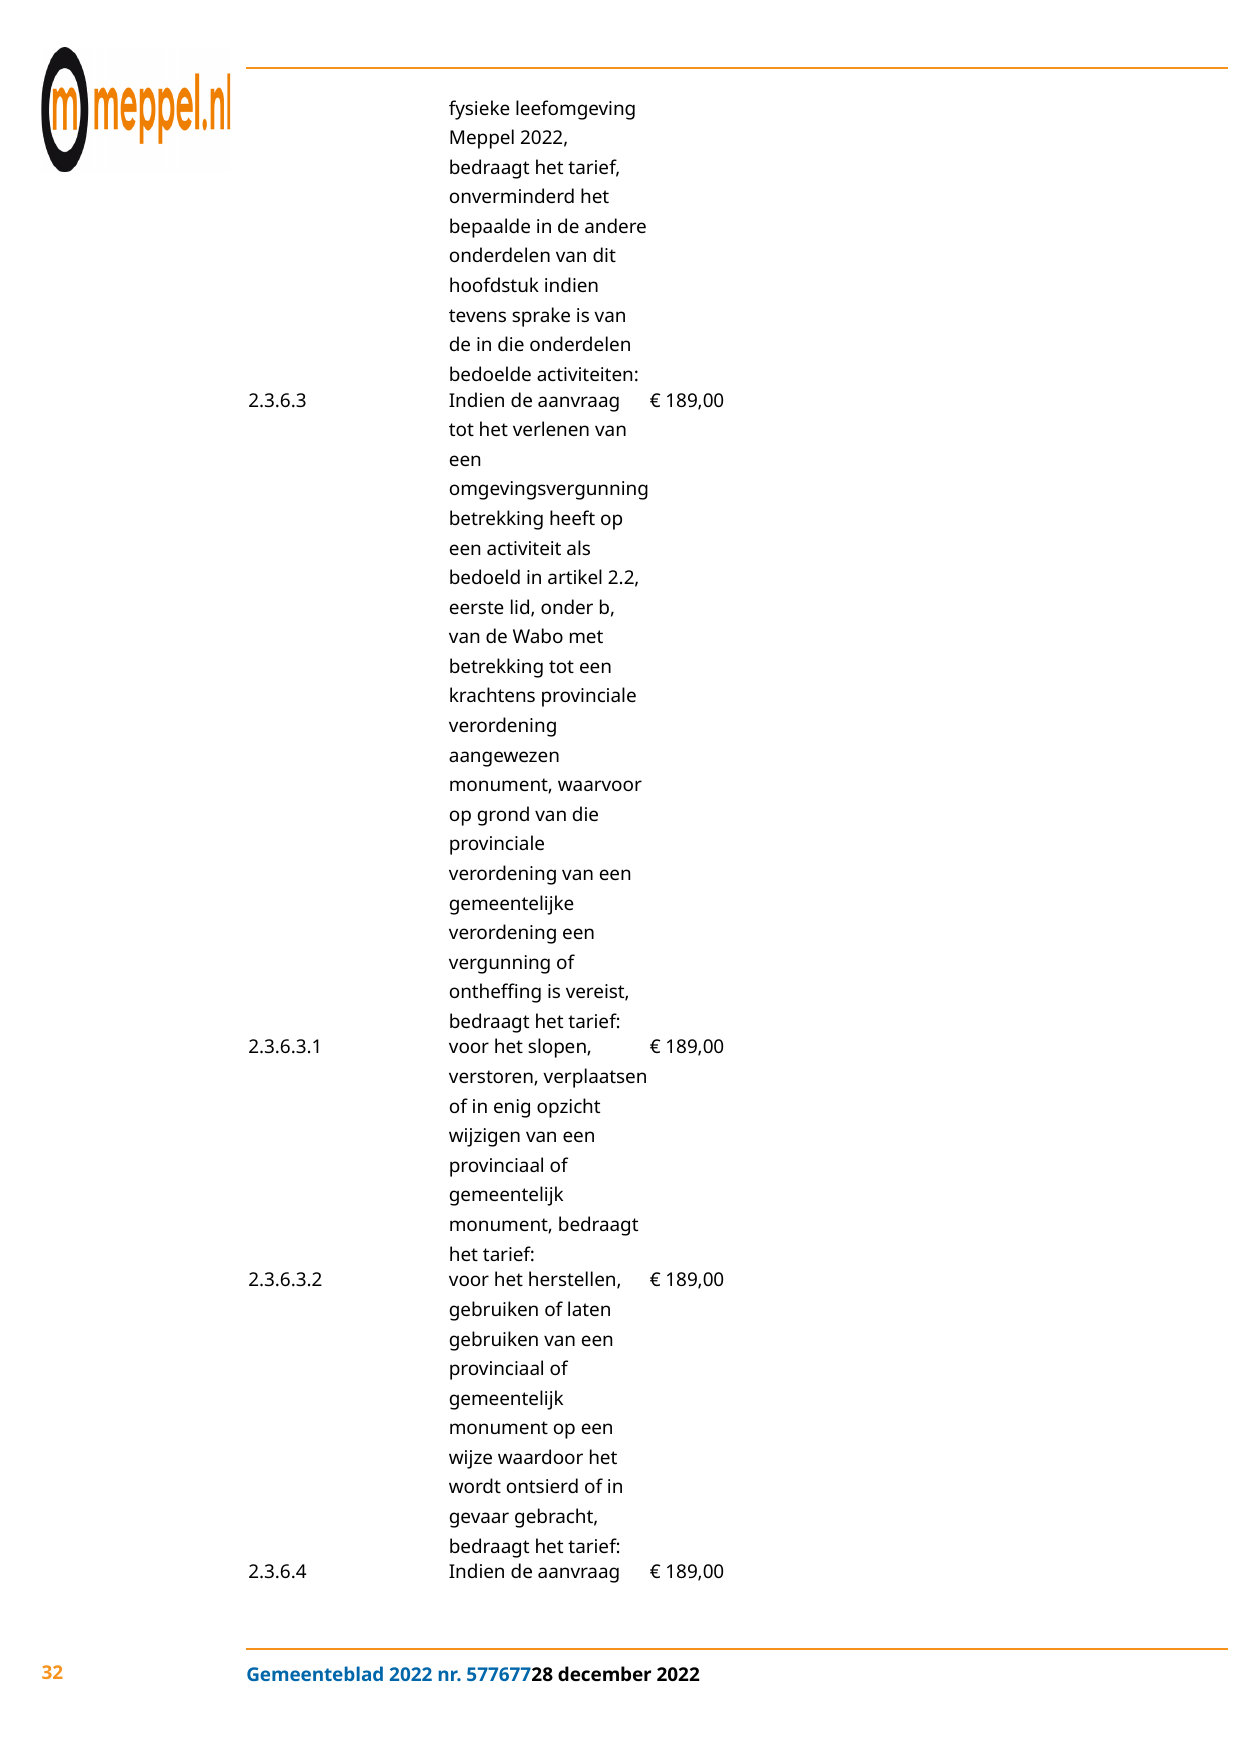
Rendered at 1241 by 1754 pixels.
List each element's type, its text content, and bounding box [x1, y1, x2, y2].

table_cell 2.3.6.4 [248, 1559, 449, 1584]
table_cell [951, 95, 1152, 387]
table_cell 2.3.6.3 [248, 387, 449, 1034]
table_cell € 189,00 [650, 387, 951, 1034]
table_cell voor het slopen, verstoren, verplaatsen of in enig opzicht wijzigen van een provinciaal of gemeentelijk monument, bedraagt het tarief: [449, 1034, 649, 1267]
table_cell [951, 387, 1152, 1034]
table_cell voor het herstellen, gebruiken of laten gebruiken van een provinciaal of gemeentelijk monument op een wijze waardoor het wordt ontsierd of in gevaar gebracht, bedraagt het tarief: [449, 1267, 649, 1558]
table_cell [951, 1559, 1152, 1584]
table_cell [248, 95, 449, 387]
table_cell € 189,00 [650, 1034, 951, 1267]
picture [41, 47, 231, 172]
table_cell Indien de aanvraag [449, 1559, 649, 1584]
table_cell [951, 1267, 1152, 1558]
table_cell € 189,00 [650, 1559, 951, 1584]
table_cell 2.3.6.3.1 [248, 1034, 449, 1267]
table_cell fysieke leefomgeving Meppel 2022, bedraagt het tarief, onverminderd het bepaalde in de andere onderdelen van dit hoofdstuk indien tevens sprake is van de in die onderdelen bedoelde activiteiten: [449, 95, 649, 387]
table_cell [951, 1034, 1152, 1267]
table_cell € 189,00 [650, 1267, 951, 1558]
table_cell Indien de aanvraag tot het verlenen van een omgevingsvergunning betrekking heeft op een activiteit als bedoeld in artikel 2.2, eerste lid, onder b, van de Wabo met betrekking tot een krachtens provinciale verordening aangewezen monument, waarvoor op grond van die provinciale verordening van een gemeentelijke verordening een vergunning of ontheffing is vereist, bedraagt het tarief: [449, 387, 649, 1034]
table_cell 2.3.6.3.2 [248, 1267, 449, 1558]
table_cell [650, 95, 951, 387]
